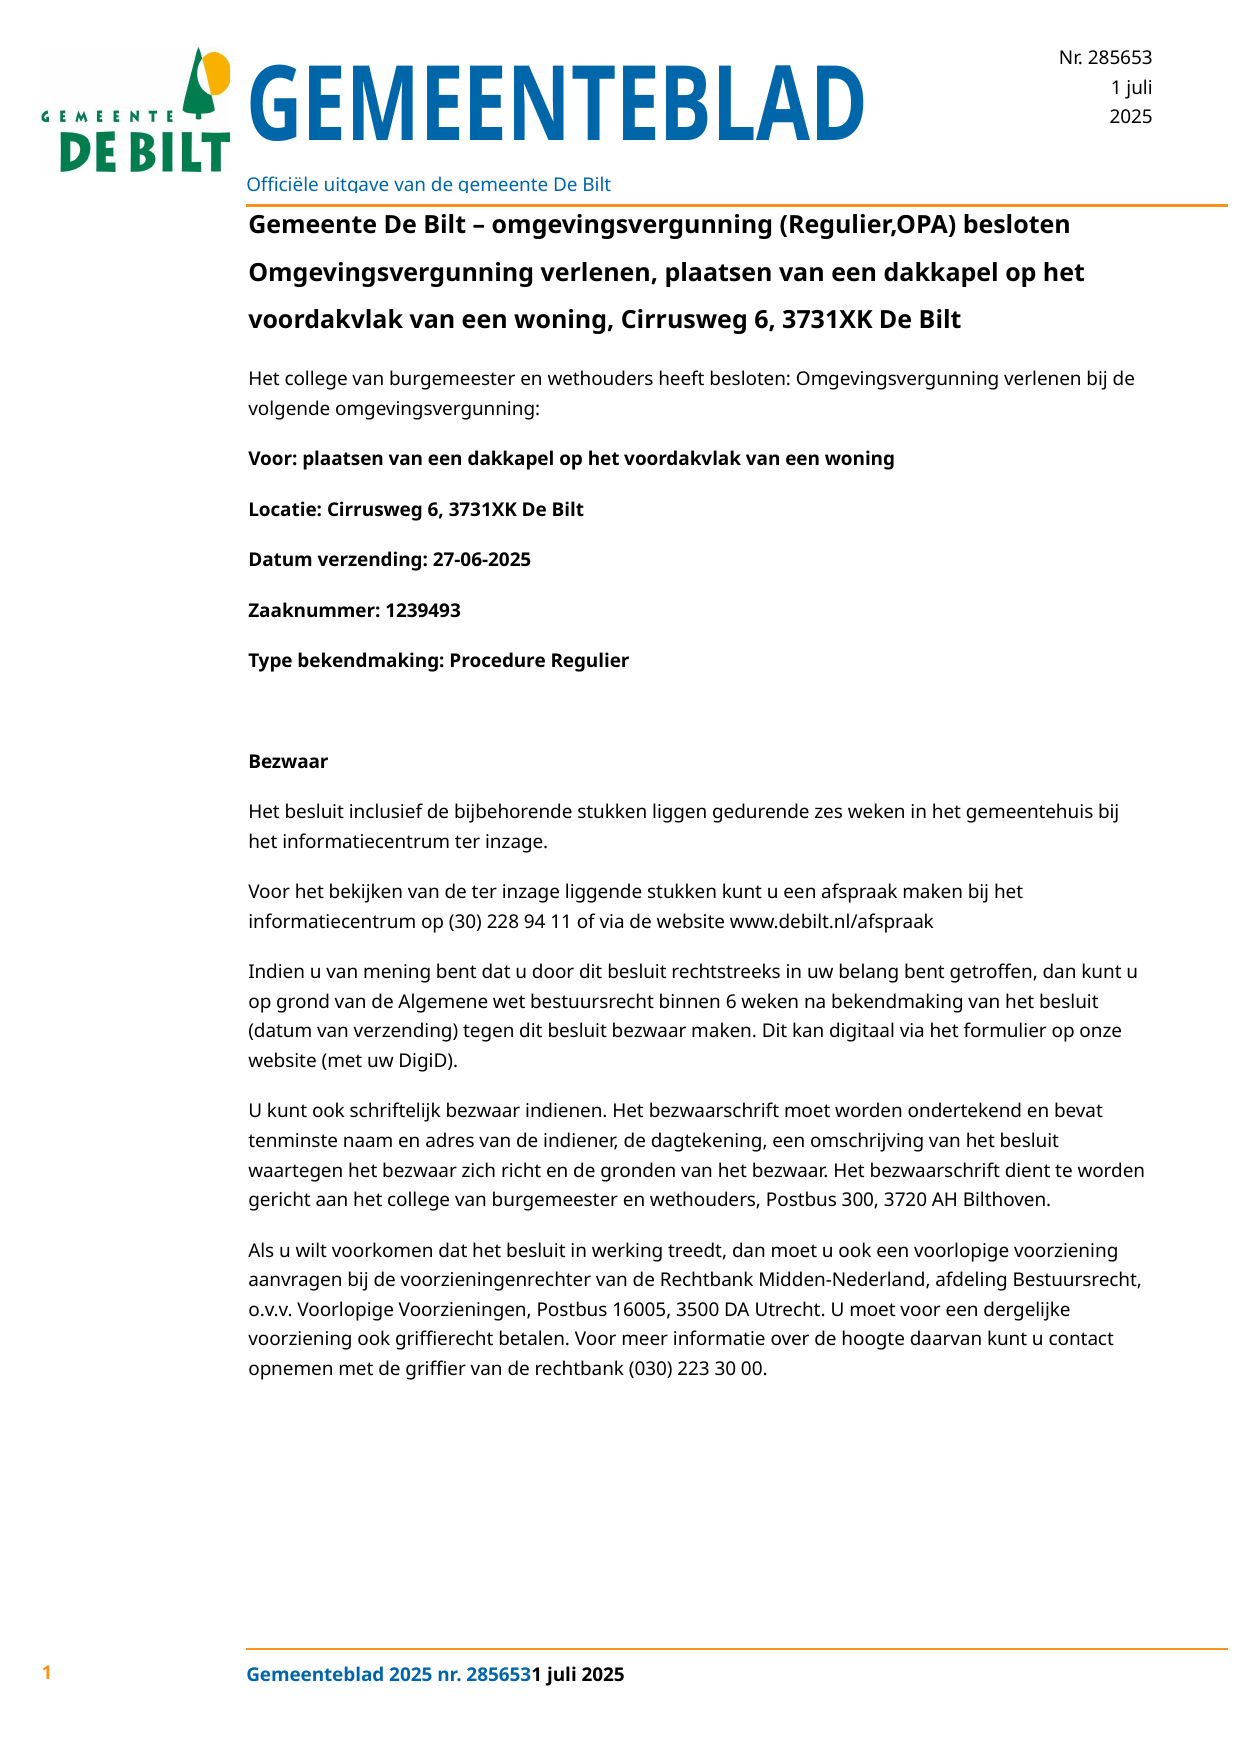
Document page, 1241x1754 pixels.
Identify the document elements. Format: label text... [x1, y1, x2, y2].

text Het besluit inclusief de bijbehorende stukken liggen gedurende zes weken in het gemeentehuis bij het informatiecentrum ter inzage. [248, 798, 1152, 854]
text Gemeente De Bilt – omgevingsvergunning (Regulier,OPA) besloten Omgevingsvergunning verlenen, plaatsen van een dakkapel op het voordakvlak van een woning, Cirrusweg 6, 3731XK De Bilt [248, 207, 1152, 336]
text U kunt ook schriftelijk bezwaar indienen. Het bezwaarschrift moet worden ondertekend en bevat tenminste naam en adres van de indiener, de dagtekening, een omschrijving van het besluit waartegen het bezwaar zich richt en de gronden van het bezwaar. Het bezwaarschrift dient te worden gericht aan het college van burgemeester en wethouders, Postbus 300, 3720 AH Bilthoven. [248, 1098, 1152, 1212]
text Type bekendmaking: Procedure Regulier [248, 647, 1152, 673]
text Bezwaar [248, 748, 1152, 774]
text Zaaknummer: 1239493 [248, 597, 1152, 622]
text Voor het bekijken van de ter inzage liggende stukken kunt u een afspraak maken bij het informatiecentrum op (30) 228 94 11 of via de website www.debilt.nl/afspraak [248, 878, 1152, 934]
text Voor: plaatsen van een dakkapel op het voordakvlak van een woning [248, 446, 1152, 471]
text Als u wilt voorkomen dat het besluit in werking treedt, dan moet u ook een voorlopige voorziening aanvragen bij de voorzieningenrechter van de Rechtbank Midden-Nederland, afdeling Bestuursrecht, o.v.v. Voorlopige Voorzieningen, Postbus 16005, 3500 DA Utrecht. U moet voor een dergelijke voorziening ook griffierecht betalen. Voor meer informatie over de hoogte daarvan kunt u contact opnemen met de griffier van de rechtbank (030) 223 30 00. [248, 1237, 1152, 1381]
picture [41, 47, 231, 172]
text Indien u van mening bent dat u door dit besluit rechtstreeks in uw belang bent getroffen, dan kunt u op grond van de Algemene wet bestuursrecht binnen 6 weken na bekendmaking van het besluit (datum van verzending) tegen dit besluit bezwaar maken. Dit kan digitaal via het formulier op onze website (met uw DigiD). [248, 958, 1152, 1073]
text Het college van burgemeester en wethouders heeft besloten: Omgevingsvergunning verlenen bij de volgende omgevingsvergunning: [248, 366, 1152, 421]
text Locatie: Cirrusweg 6, 3731XK De Bilt [248, 496, 1152, 522]
text Datum verzending: 27-06-2025 [248, 546, 1152, 572]
